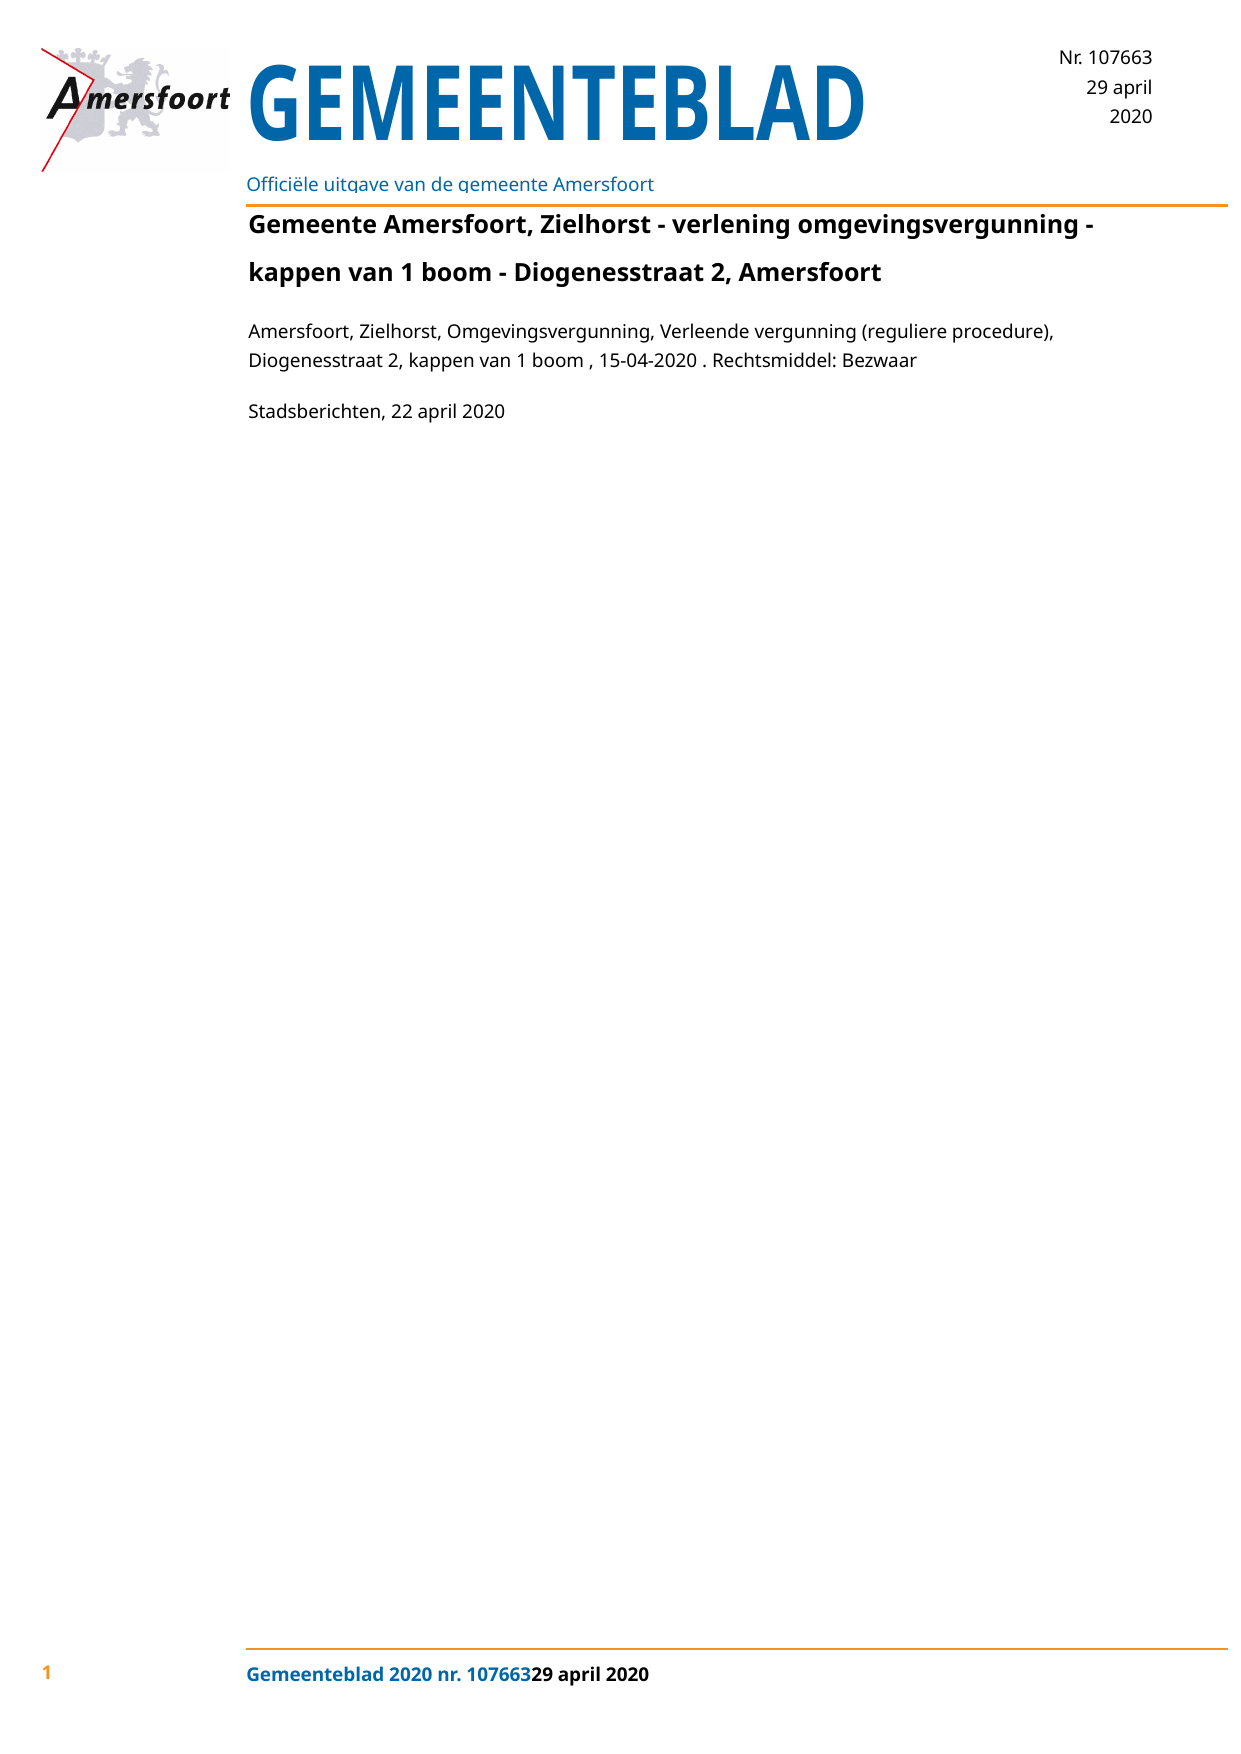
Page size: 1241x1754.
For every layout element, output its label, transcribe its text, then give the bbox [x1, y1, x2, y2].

text Gemeente Amersfoort, Zielhorst - verlening omgevingsvergunning - kappen van 1 boom - Diogenesstraat 2, Amersfoort [248, 207, 1152, 288]
text Amersfoort, Zielhorst, Omgevingsvergunning, Verleende vergunning (reguliere procedure), Diogenesstraat 2, kappen van 1 boom , 15-04-2020 . Rechtsmiddel: Bezwaar [248, 318, 1152, 373]
picture [41, 47, 231, 172]
text Stadsberichten, 22 april 2020 [248, 398, 1152, 424]
